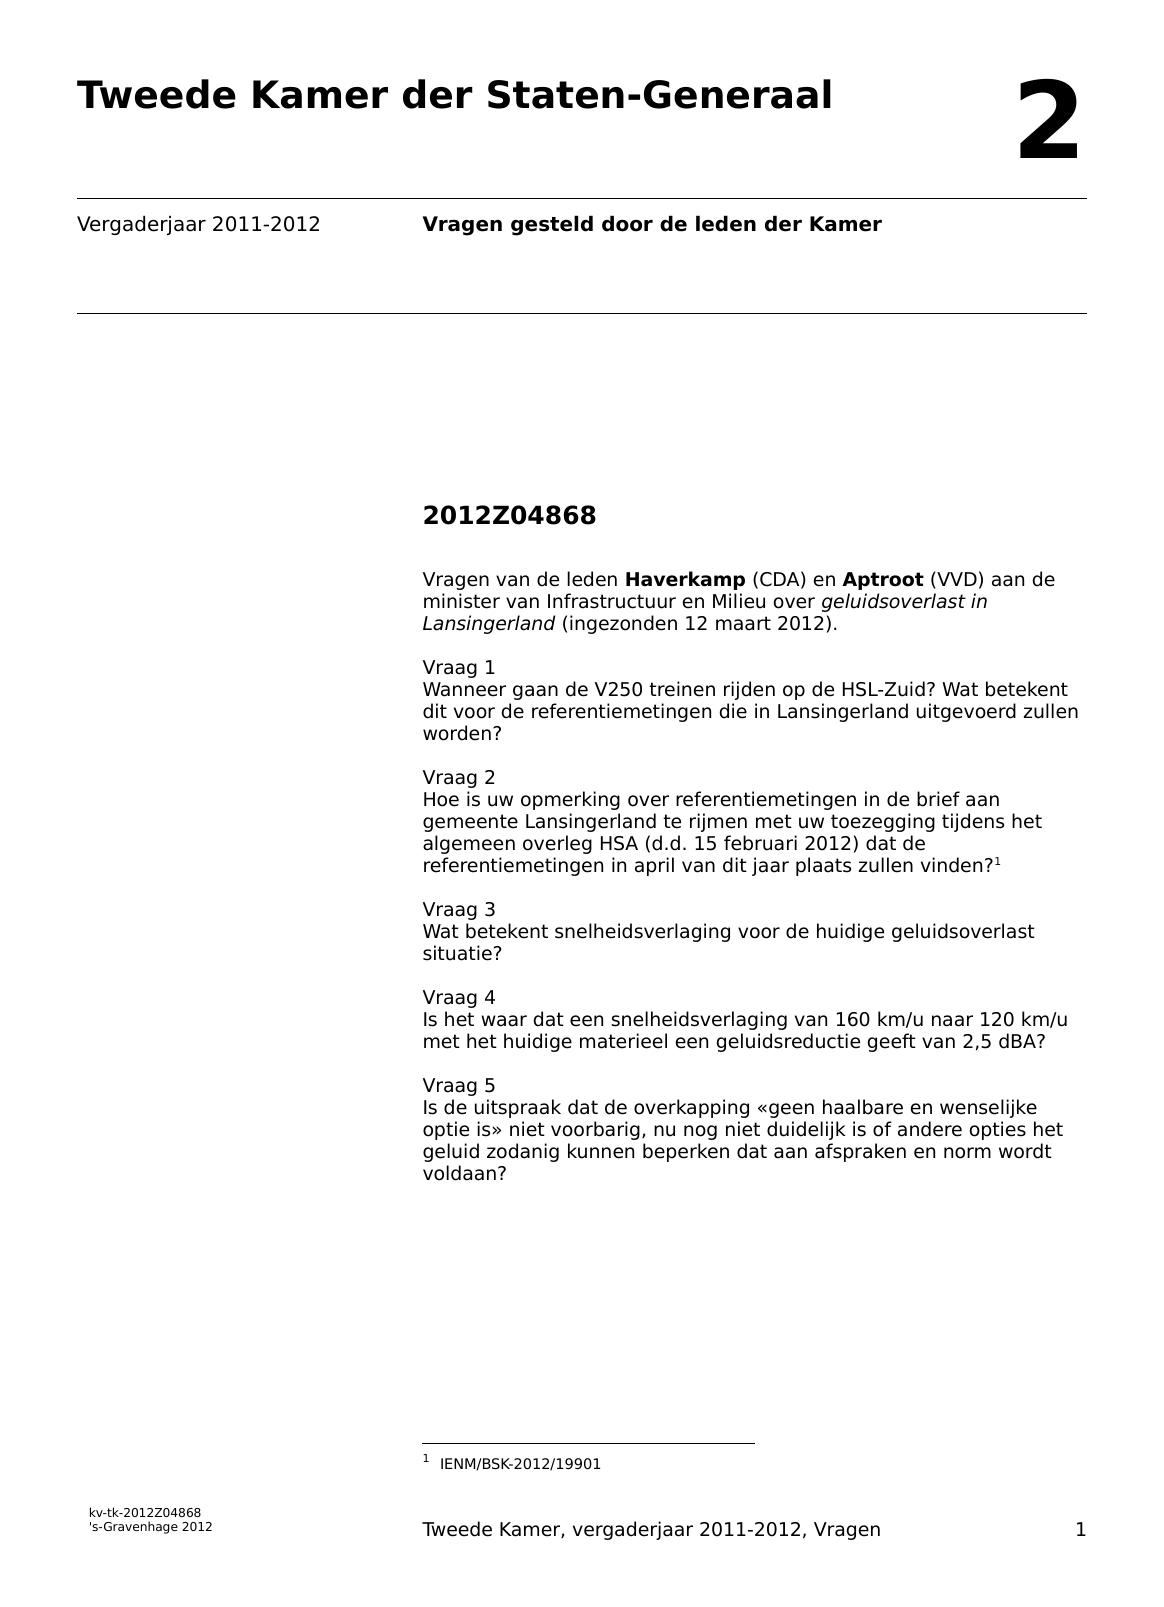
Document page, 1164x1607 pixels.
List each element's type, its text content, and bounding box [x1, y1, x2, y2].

table_cell Vergaderjaar 2011-2012 [77, 199, 422, 313]
text 2012Z04868 [422, 501, 1087, 531]
text 's-Gravenhage 2012 [88, 1520, 323, 1534]
text Wanneer gaan de V250 treinen rijden op de HSL-Zuid? Wat betekent dit voor de referentiemetingen die in Lansingerland uitgevoerd zullen worden? [422, 679, 1087, 745]
table_cell Vragen gesteld door de leden der Kamer [422, 199, 1087, 313]
table_header Tweede Kamer der Staten-Generaal [77, 59, 886, 198]
text IENM/BSK-2012/19901 [422, 1452, 1087, 1474]
text Is het waar dat een snelheidsverlaging van 160 km/u naar 120 km/u met het huidige materieel een geluidsreductie geeft van 2,5 dBA? [422, 1009, 1087, 1053]
text Vraag 4 [422, 987, 1087, 1009]
text Hoe is uw opmerking over referentiemetingen in de brief aan gemeente Lansingerland te rijmen met uw toezegging tijdens het algemeen overleg HSA (d.d. 15 februari 2012) dat de referentiemetingen in april van dit jaar plaats zullen vinden? [422, 789, 1087, 877]
text Vraag 1 [422, 657, 1087, 679]
text Vraag 5 [422, 1075, 1087, 1097]
table_header 2 [886, 59, 1087, 198]
text Is de uitspraak dat de overkapping «geen haalbare en wenselijke optie is» niet voorbarig, nu nog niet duidelijk is of andere opties het geluid zodanig kunnen beperken dat aan afspraken en norm wordt voldaan? [422, 1097, 1087, 1185]
text Wat betekent snelheidsverlaging voor de huidige geluidsoverlast situatie? [422, 921, 1087, 965]
text kv-tk-2012Z04868 [88, 1506, 323, 1520]
text Vraag 2 [422, 767, 1087, 789]
text Vraag 3 [422, 899, 1087, 921]
text Vragen van de leden Haverkamp (CDA) en Aptroot (VVD) aan de minister van Infrastructuur en Milieu over geluidsoverlast in Lansingerland (ingezonden 12 maart 2012). [422, 569, 1087, 635]
